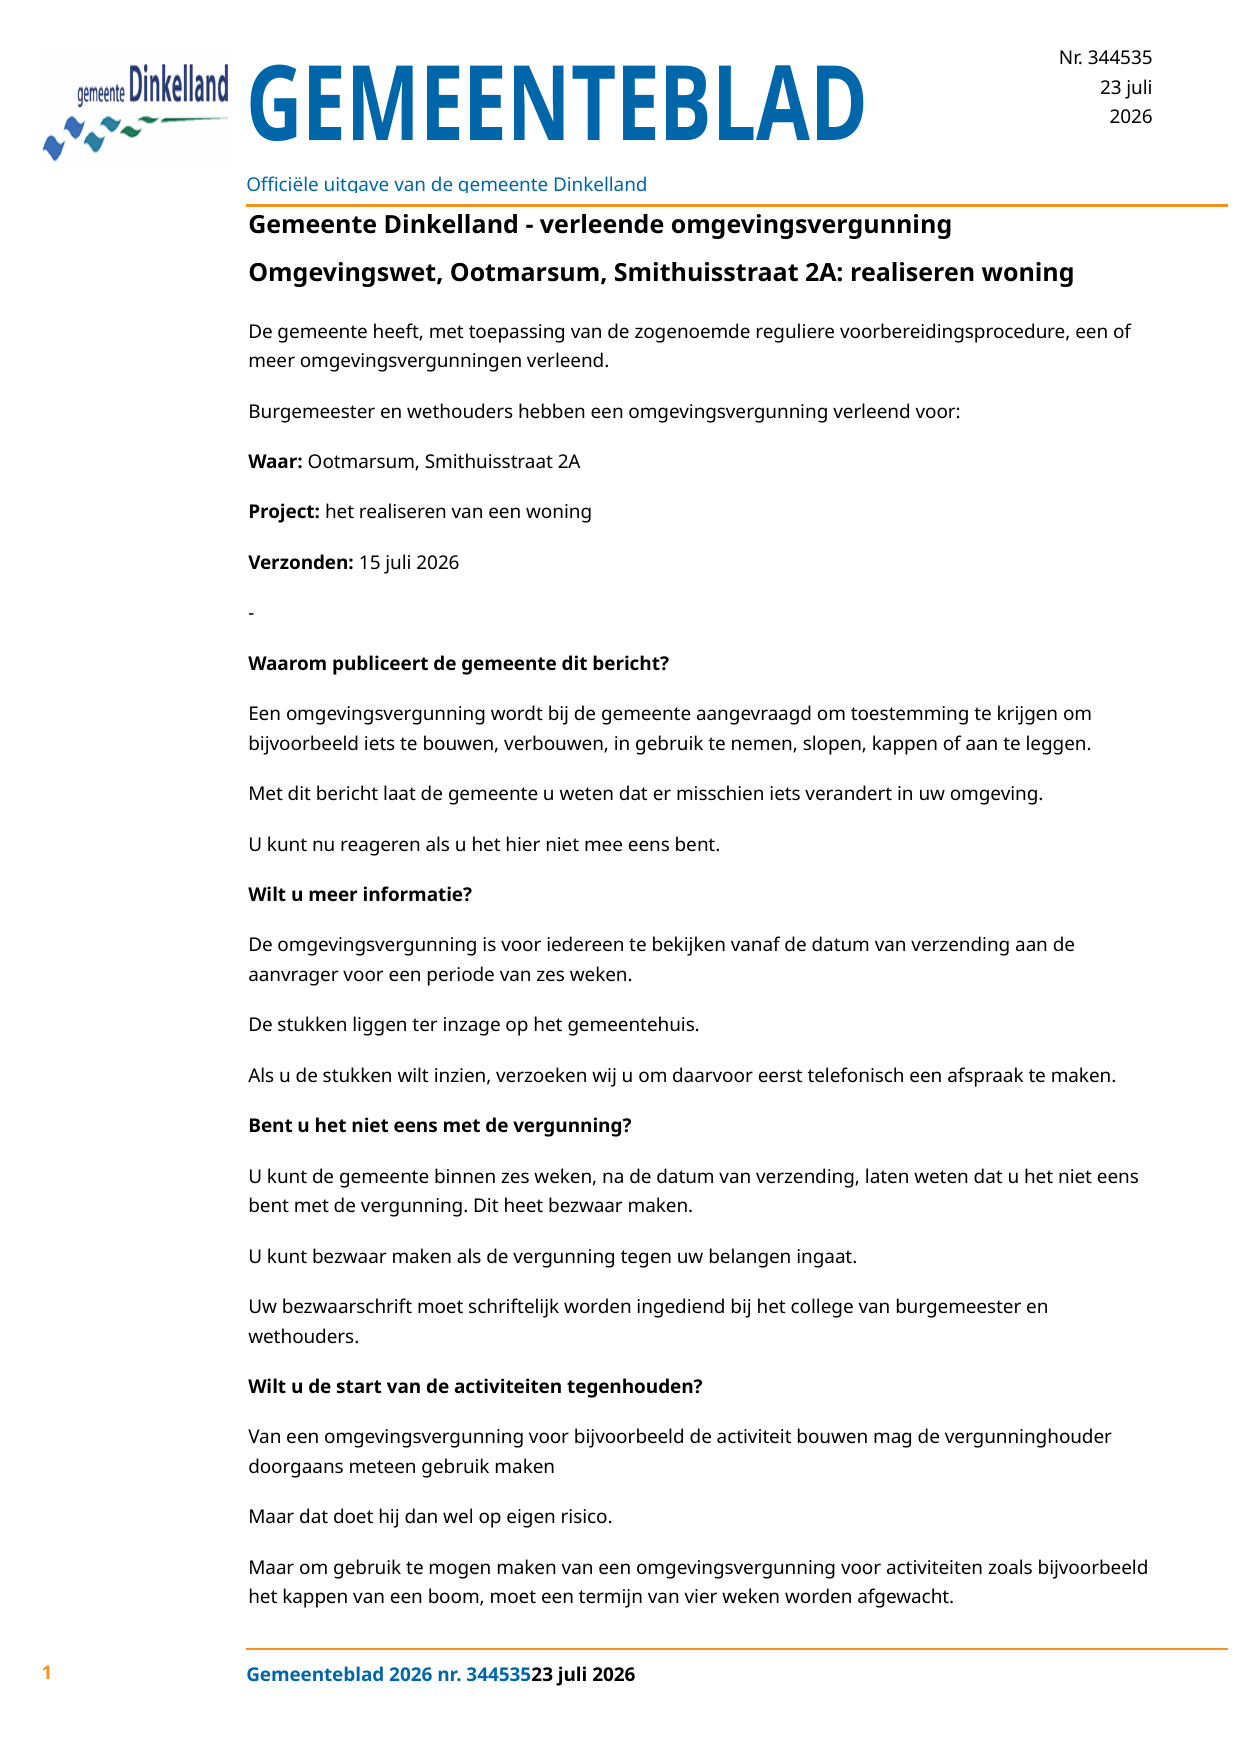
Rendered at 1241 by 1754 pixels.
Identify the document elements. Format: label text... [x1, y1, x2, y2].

text Met dit bericht laat de gemeente u weten dat er misschien iets verandert in uw omgeving. [248, 780, 1152, 806]
text Wilt u de start van de activiteiten tegenhouden? [248, 1373, 1152, 1399]
text Van een omgevingsvergunning voor bijvoorbeeld de activiteit bouwen mag de vergunninghouder doorgaans meteen gebruik maken [248, 1424, 1152, 1479]
text U kunt de gemeente binnen zes weken, na de datum van verzending, laten weten dat u het niet eens bent met de vergunning. Dit heet bezwaar maken. [248, 1163, 1152, 1218]
text Gemeente Dinkelland - verleende omgevingsvergunning Omgevingswet, Ootmarsum, Smithuisstraat 2A: realiseren woning [248, 207, 1152, 288]
text Als u de stukken wilt inzien, verzoeken wij u om daarvoor eerst telefonisch een afspraak te maken. [248, 1062, 1152, 1088]
text Een omgevingsvergunning wordt bij de gemeente aangevraagd om toestemming te krijgen om bijvoorbeeld iets te bouwen, verbouwen, in gebruik te nemen, slopen, kappen of aan te leggen. [248, 700, 1152, 756]
text Burgemeester en wethouders hebben een omgevingsvergunning verleend voor: [248, 398, 1152, 424]
picture [41, 47, 231, 172]
text Verzonden: 15 juli 2026 [248, 549, 1152, 575]
text De stukken liggen ter inzage op het gemeentehuis. [248, 1012, 1152, 1037]
text Project: het realiseren van een woning [248, 499, 1152, 524]
text Maar om gebruik te mogen maken van een omgevingsvergunning voor activiteiten zoals bijvoorbeeld het kappen van een boom, moet een termijn van vier weken worden afgewacht. [248, 1554, 1152, 1609]
text De gemeente heeft, met toepassing van de zogenoemde reguliere voorbereidingsprocedure, een of meer omgevingsvergunningen verleend. [248, 318, 1152, 373]
text U kunt bezwaar maken als de vergunning tegen uw belangen ingaat. [248, 1243, 1152, 1269]
text Uw bezwaarschrift moet schriftelijk worden ingediend bij het college van burgemeester en wethouders. [248, 1293, 1152, 1349]
text Waarom publiceert de gemeente dit bericht? [248, 650, 1152, 676]
text U kunt nu reageren als u het hier niet mee eens bent. [248, 831, 1152, 857]
text Bent u het niet eens met de vergunning? [248, 1112, 1152, 1138]
text - [248, 599, 1152, 625]
text Wilt u meer informatie? [248, 881, 1152, 907]
text Maar dat doet hij dan wel op eigen risico. [248, 1504, 1152, 1529]
text Waar: Ootmarsum, Smithuisstraat 2A [248, 448, 1152, 474]
text De omgevingsvergunning is voor iedereen te bekijken vanaf de datum van verzending aan de aanvrager voor een periode van zes weken. [248, 932, 1152, 987]
